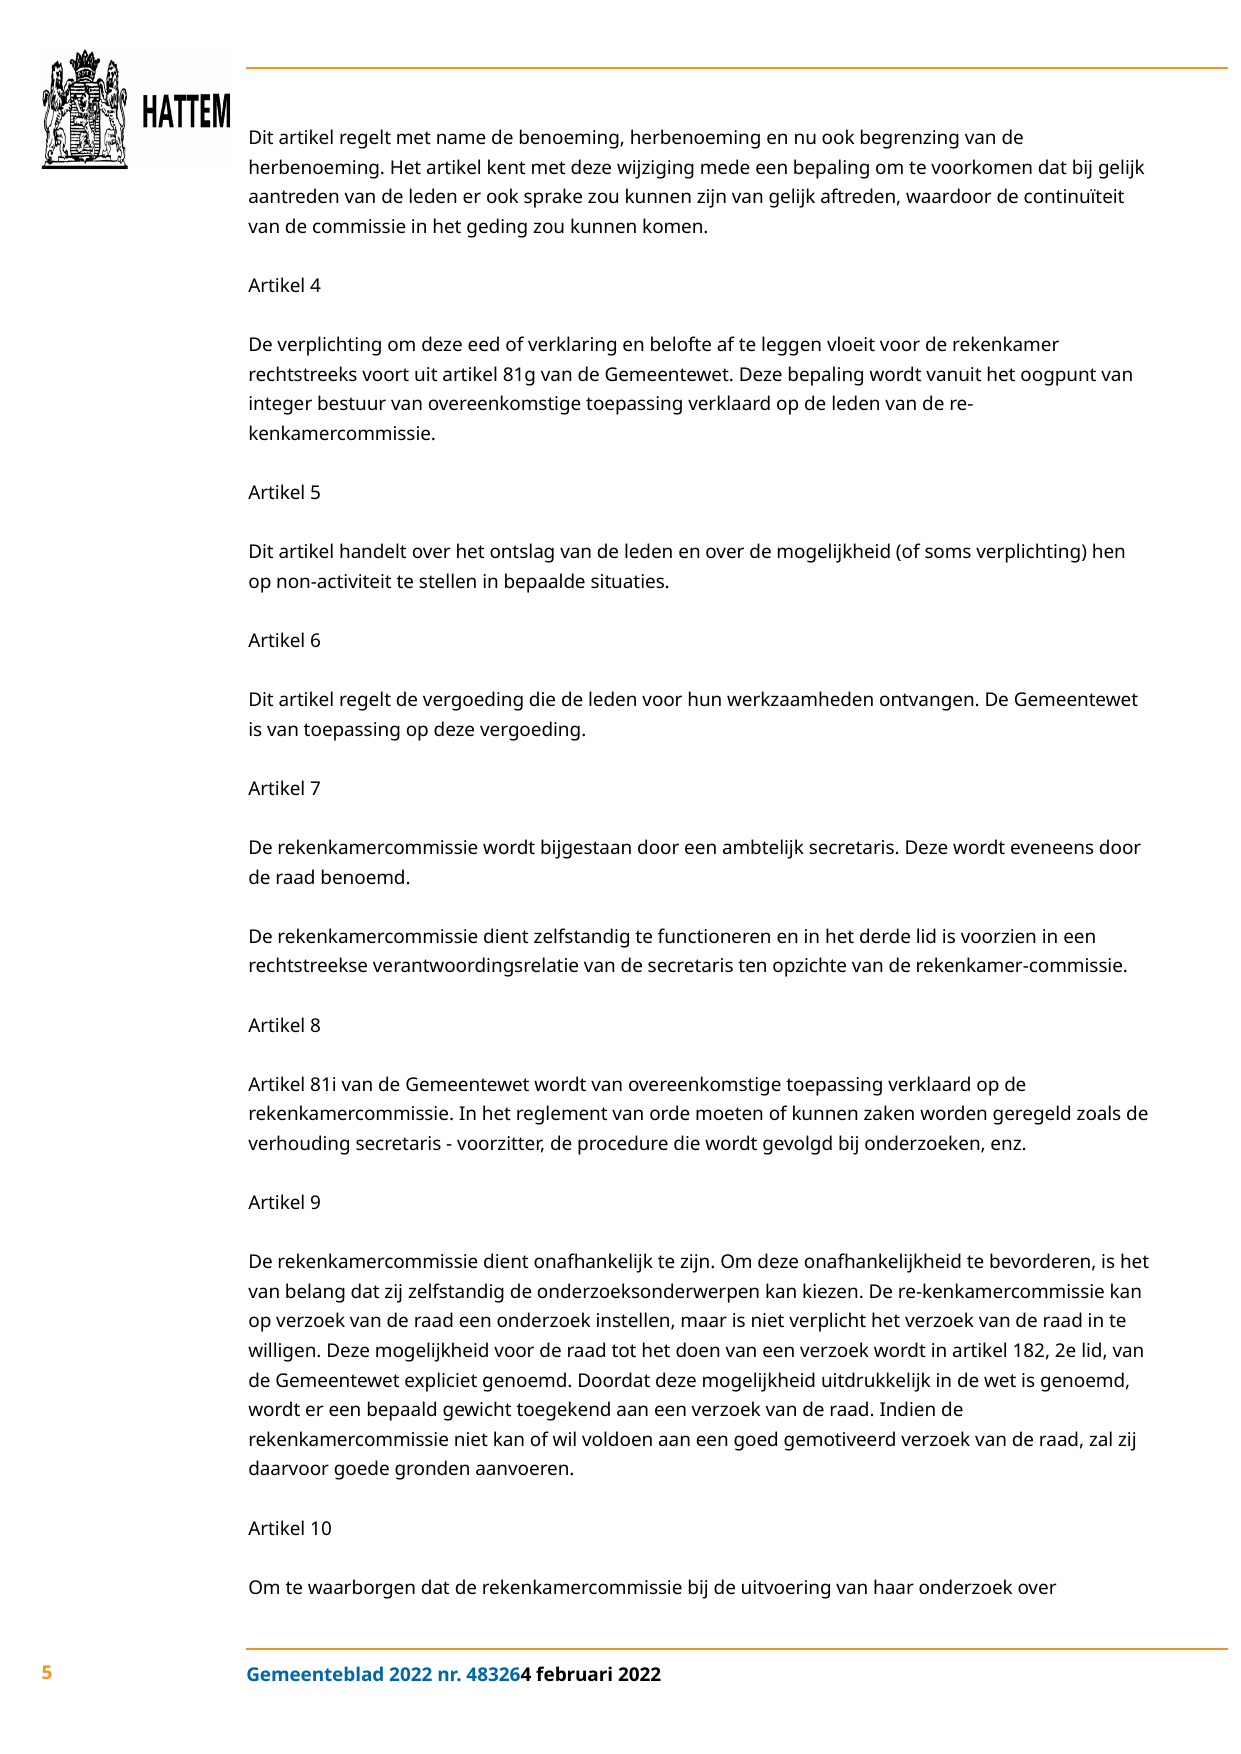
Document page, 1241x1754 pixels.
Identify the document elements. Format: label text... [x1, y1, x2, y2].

text Artikel 7 [248, 775, 1152, 801]
text Artikel 81i van de Gemeentewet wordt van overeenkomstige toepassing verklaard op de rekenkamercommissie. In het reglement van orde moeten of kunnen zaken worden geregeld zoals de verhouding secretaris - voorzitter, de procedure die wordt gevolgd bij onderzoeken, enz. [248, 1071, 1152, 1156]
text Artikel 8 [248, 1012, 1152, 1038]
text Om te waarborgen dat de rekenkamercommissie bij de uitvoering van haar onderzoek over [248, 1574, 1152, 1600]
text De rekenkamercommissie wordt bijgestaan door een ambtelijk secretaris. Deze wordt eveneens door de raad benoemd. [248, 834, 1152, 890]
text Dit artikel handelt over het ontslag van de leden en over de mogelijkheid (of soms verplichting) hen op non-activiteit te stellen in bepaalde situaties. [248, 538, 1152, 594]
text Artikel 9 [248, 1189, 1152, 1215]
text Artikel 4 [248, 272, 1152, 298]
text Artikel 6 [248, 627, 1152, 653]
text Dit artikel regelt de vergoeding die de leden voor hun werkzaamheden ontvangen. De Gemeentewet is van toepassing op deze vergoeding. [248, 686, 1152, 742]
text De verplichting om deze eed of verklaring en belofte af te leggen vloeit voor de rekenkamer rechtstreeks voort uit artikel 81g van de Gemeentewet. Deze bepaling wordt vanuit het oogpunt van integer bestuur van overeenkomstige toepassing verklaard op de leden van de re-kenkamercommissie. [248, 331, 1152, 446]
picture [41, 47, 231, 172]
text Dit artikel regelt met name de benoeming, herbenoeming en nu ook begrenzing van de herbenoeming. Het artikel kent met deze wijziging mede een bepaling om te voorkomen dat bij gelijk aantreden van de leden er ook sprake zou kunnen zijn van gelijk aftreden, waardoor de continuïteit van de commissie in het geding zou kunnen komen. [248, 124, 1152, 239]
text Artikel 10 [248, 1515, 1152, 1541]
text De rekenkamercommissie dient zelfstandig te functioneren en in het derde lid is voorzien in een rechtstreekse verantwoordingsrelatie van de secretaris ten opzichte van de rekenkamer-commissie. [248, 923, 1152, 978]
text De rekenkamercommissie dient onafhankelijk te zijn. Om deze onafhankelijkheid te bevorderen, is het van belang dat zij zelfstandig de onderzoeksonderwerpen kan kiezen. De re-kenkamercommissie kan op verzoek van de raad een onderzoek instellen, maar is niet verplicht het verzoek van de raad in te willigen. Deze mogelijkheid voor de raad tot het doen van een verzoek wordt in artikel 182, 2e lid, van de Gemeentewet expliciet genoemd. Doordat deze mogelijkheid uitdrukkelijk in de wet is genoemd, wordt er een bepaald gewicht toegekend aan een verzoek van de raad. Indien de rekenkamercommissie niet kan of wil voldoen aan een goed gemotiveerd verzoek van de raad, zal zij daarvoor goede gronden aanvoeren. [248, 1248, 1152, 1481]
text Artikel 5 [248, 479, 1152, 505]
